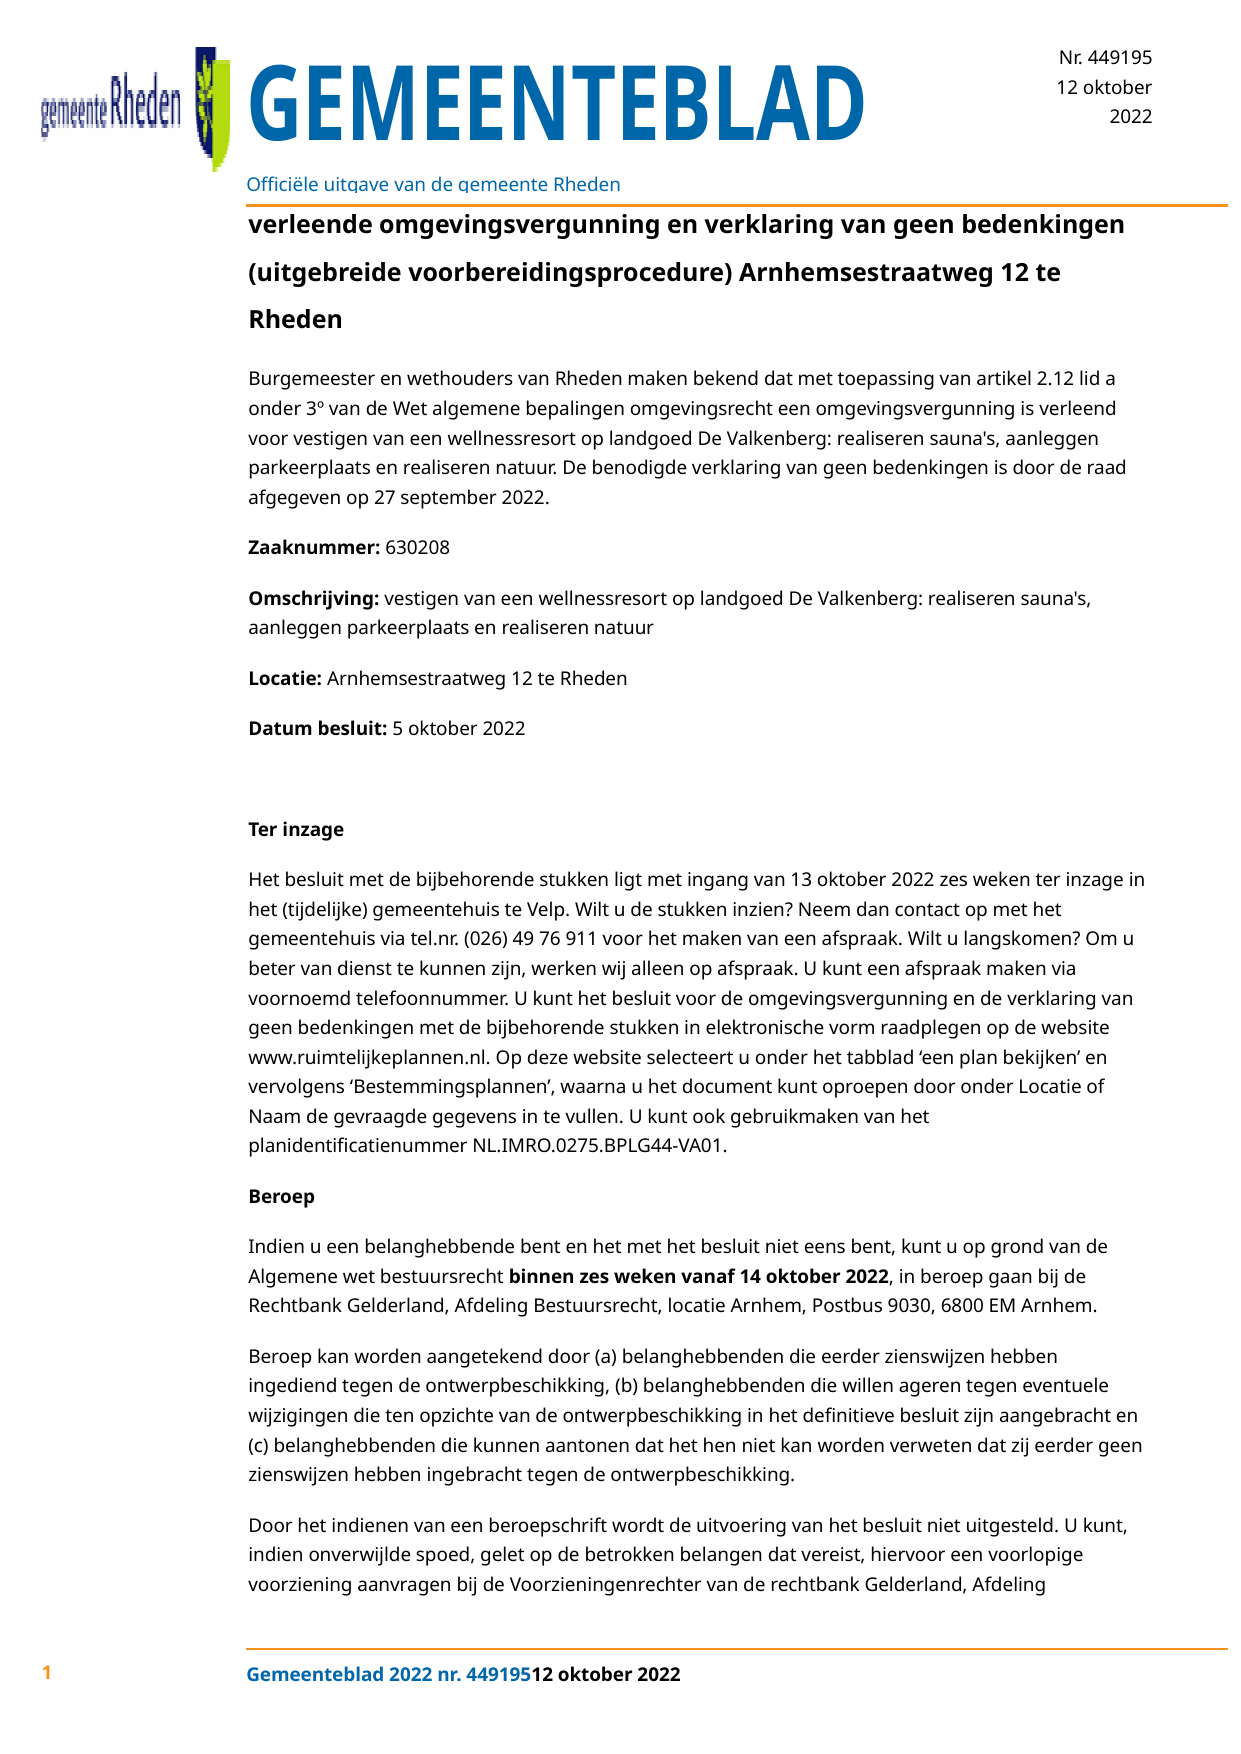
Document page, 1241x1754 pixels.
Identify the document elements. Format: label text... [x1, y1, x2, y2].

text Ter inzage [248, 816, 1152, 842]
text Burgemeester en wethouders van Rheden maken bekend dat met toepassing van artikel 2.12 lid a onder 3º van de Wet algemene bepalingen omgevingsrecht een omgevingsvergunning is verleend voor vestigen van een wellnessresort op landgoed De Valkenberg: realiseren sauna's, aanleggen parkeerplaats en realiseren natuur. De benodigde verklaring van geen bedenkingen is door de raad afgegeven op 27 september 2022. [248, 366, 1152, 509]
text Datum besluit: 5 oktober 2022 [248, 715, 1152, 741]
text Locatie: Arnhemsestraatweg 12 te Rheden [248, 665, 1152, 690]
text Beroep [248, 1183, 1152, 1209]
text Omschrijving: vestigen van een wellnessresort op landgoed De Valkenberg: realiseren sauna's, aanleggen parkeerplaats en realiseren natuur [248, 585, 1152, 640]
text Het besluit met de bijbehorende stukken ligt met ingang van 13 oktober 2022 zes weken ter inzage in het (tijdelijke) gemeentehuis te Velp. Wilt u de stukken inzien? Neem dan contact op met het gemeentehuis via tel.nr. (026) 49 76 911 voor het maken van een afspraak. Wilt u langskomen? Om u beter van dienst te kunnen zijn, werken wij alleen op afspraak. U kunt een afspraak maken via voornoemd telefoonnummer. U kunt het besluit voor de omgevingsvergunning en de verklaring van geen bedenkingen met de bijbehorende stukken in elektronische vorm raadplegen op de website www.ruimtelijkeplannen.nl. Op deze website selecteert u onder het tabblad ‘een plan bekijken’ en vervolgens ‘Bestemmingsplannen’, waarna u het document kunt oproepen door onder Locatie of Naam de gevraagde gegevens in te vullen. U kunt ook gebruikmaken van het planidentificatienummer NL.IMRO.0275.BPLG44-VA01. [248, 866, 1152, 1158]
text Indien u een belanghebbende bent en het met het besluit niet eens bent, kunt u op grond van de Algemene wet bestuursrecht binnen zes weken vanaf 14 oktober 2022, in beroep gaan bij de Rechtbank Gelderland, Afdeling Bestuursrecht, locatie Arnhem, Postbus 9030, 6800 EM Arnhem. [248, 1233, 1152, 1318]
picture [41, 47, 231, 172]
text verleende omgevingsvergunning en verklaring van geen bedenkingen (uitgebreide voorbereidingsprocedure) Arnhemsestraatweg 12 te Rheden [248, 207, 1152, 336]
text Door het indienen van een beroepschrift wordt de uitvoering van het besluit niet uitgesteld. U kunt, indien onverwijlde spoed, gelet op de betrokken belangen dat vereist, hiervoor een voorlopige voorziening aanvragen bij de Voorzieningenrechter van de rechtbank Gelderland, Afdeling [248, 1512, 1152, 1597]
text Beroep kan worden aangetekend door (a) belanghebbenden die eerder zienswijzen hebben ingediend tegen de ontwerpbeschikking, (b) belanghebbenden die willen ageren tegen eventuele wijzigingen die ten opzichte van de ontwerpbeschikking in het definitieve besluit zijn aangebracht en (c) belanghebbenden die kunnen aantonen dat het hen niet kan worden verweten dat zij eerder geen zienswijzen hebben ingebracht tegen de ontwerpbeschikking. [248, 1343, 1152, 1487]
text Zaaknummer: 630208 [248, 534, 1152, 560]
